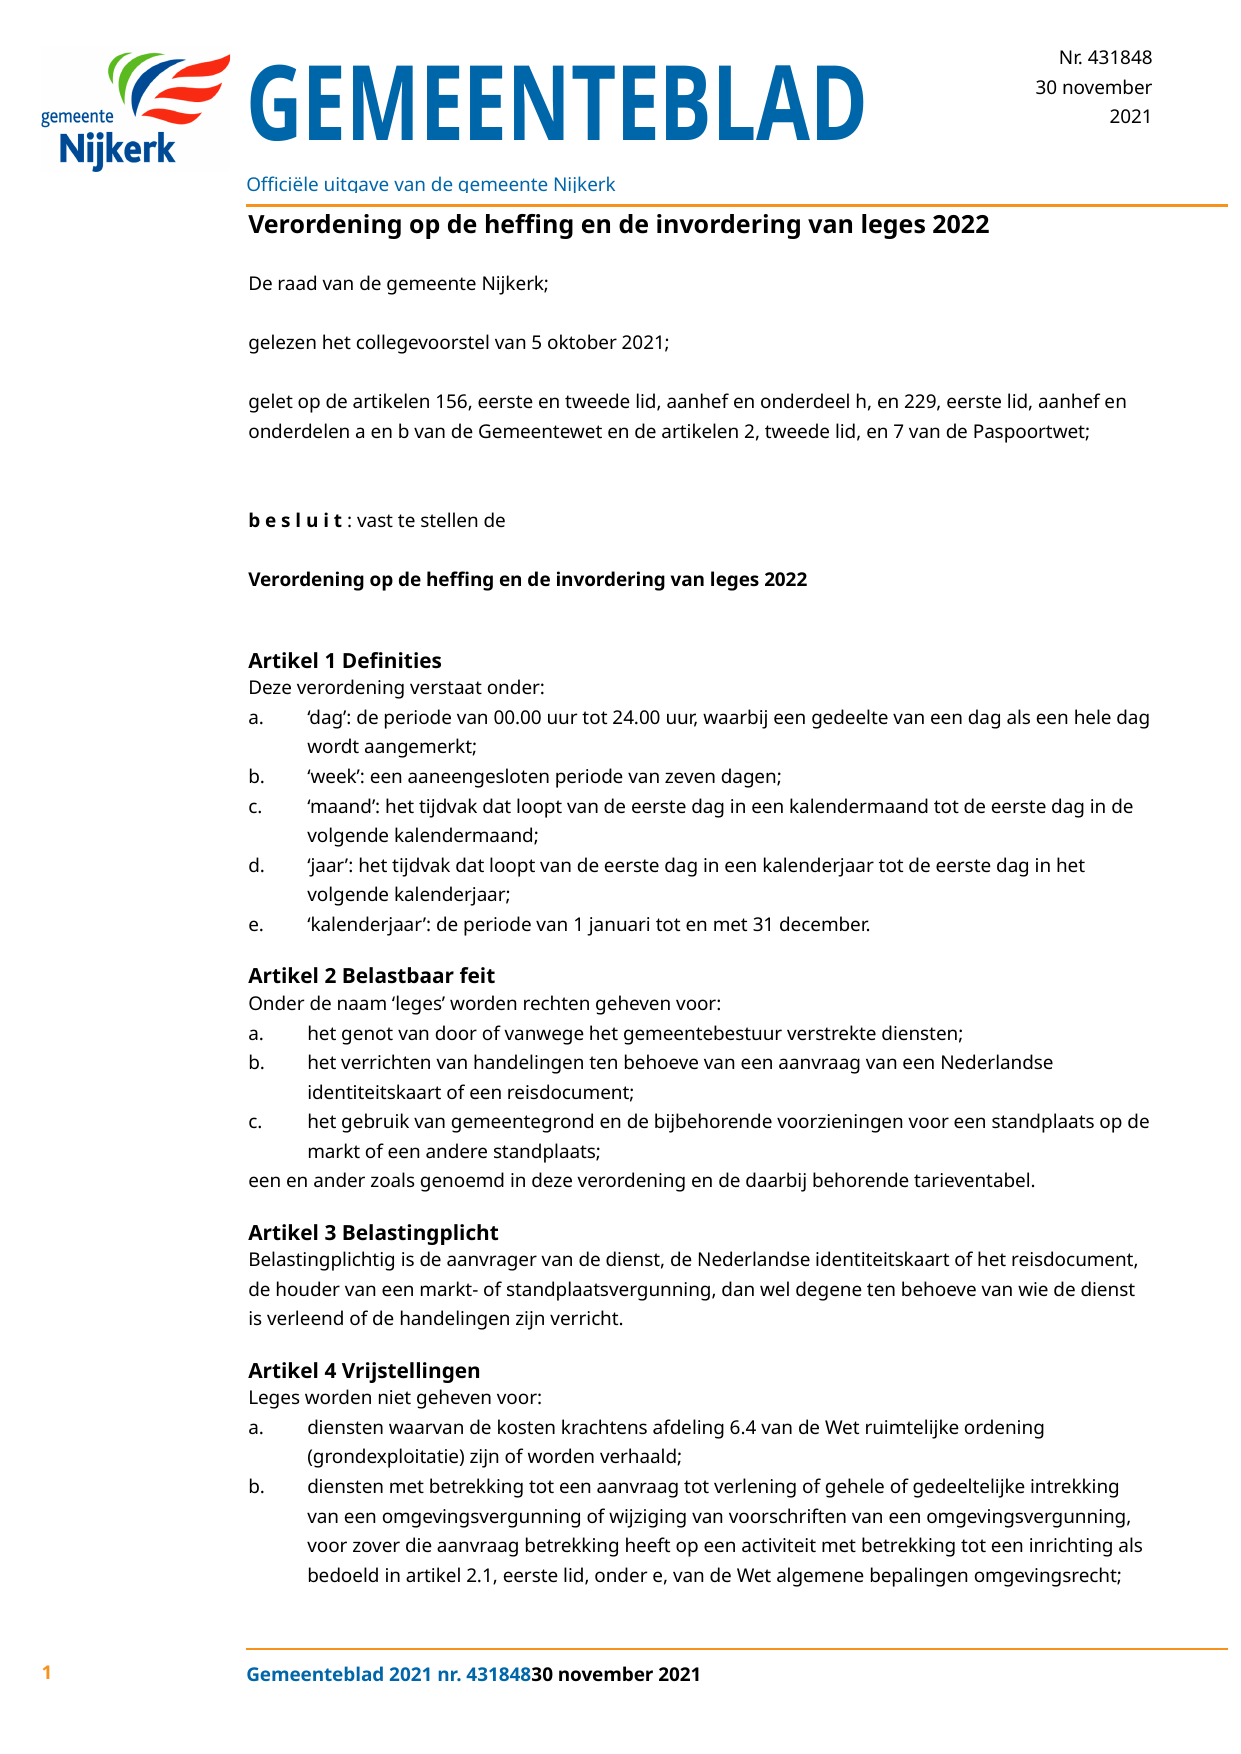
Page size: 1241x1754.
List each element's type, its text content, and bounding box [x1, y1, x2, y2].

text Deze verordening verstaat onder: [248, 674, 1152, 700]
list het gebruik van gemeentegrond en de bijbehorende voorzieningen voor een standplaats op de markt of een andere standplaats; [248, 1108, 1152, 1164]
list diensten waarvan de kosten krachtens afdeling 6.4 van de Wet ruimtelijke ordening (grondexploitatie) zijn of worden verhaald; [248, 1414, 1152, 1469]
list ‘maand’: het tijdvak dat loopt van de eerste dag in een kalendermaand tot de eerste dag in de volgende kalendermaand; [248, 793, 1152, 848]
text Leges worden niet geheven voor: [248, 1384, 1152, 1410]
text Artikel 4 Vrijstellingen [248, 1356, 1152, 1384]
text b e s l u i t : vast te stellen de [248, 507, 1152, 533]
list ‘week’: een aaneengesloten periode van zeven dagen; [248, 763, 1152, 789]
text Artikel 3 Belastingplicht [248, 1218, 1152, 1246]
text gelezen het collegevoorstel van 5 oktober 2021; [248, 329, 1152, 355]
text Belastingplichtig is de aanvrager van de dienst, de Nederlandse identiteitskaart of het reisdocument, de houder van een markt- of standplaatsvergunning, dan wel degene ten behoeve van wie de dienst is verleend of de handelingen zijn verricht. [248, 1246, 1152, 1331]
text een en ander zoals genoemd in deze verordening en de daarbij behorende tarieventabel. [248, 1168, 1152, 1193]
list ‘jaar’: het tijdvak dat loopt van de eerste dag in een kalenderjaar tot de eerste dag in het volgende kalenderjaar; [248, 852, 1152, 907]
list ‘dag’: de periode van 00.00 uur tot 24.00 uur, waarbij een gedeelte van een dag als een hele dag wordt aangemerkt; [248, 704, 1152, 759]
text Verordening op de heffing en de invordering van leges 2022 [248, 566, 1152, 592]
list het genot van door of vanwege het gemeentebestuur verstrekte diensten; [248, 1020, 1152, 1045]
text Onder de naam ‘leges’ worden rechten geheven voor: [248, 990, 1152, 1016]
list het verrichten van handelingen ten behoeve van een aanvraag van een Nederlandse identiteitskaart of een reisdocument; [248, 1049, 1152, 1104]
list diensten met betrekking tot een aanvraag tot verlening of gehele of gedeeltelijke intrekking van een omgevingsvergunning of wijziging van voorschriften van een omgevingsvergunning, voor zover die aanvraag betrekking heeft op een activiteit met betrekking tot een inrichting als bedoeld in artikel 2.1, eerste lid, onder e, van de Wet algemene bepalingen omgevingsrecht; [248, 1473, 1152, 1588]
picture [41, 47, 231, 172]
text gelet op de artikelen 156, eerste en tweede lid, aanhef en onderdeel h, en 229, eerste lid, aanhef en onderdelen a en b van de Gemeentewet en de artikelen 2, tweede lid, en 7 van de Paspoortwet; [248, 389, 1152, 444]
text Verordening op de heffing en de invordering van leges 2022 [248, 207, 1152, 241]
list ‘kalenderjaar’: de periode van 1 januari tot en met 31 december. [248, 911, 1152, 937]
text Artikel 1 Definities [248, 646, 1152, 674]
text Artikel 2 Belastbaar feit [248, 962, 1152, 990]
text De raad van de gemeente Nijkerk; [248, 270, 1152, 296]
